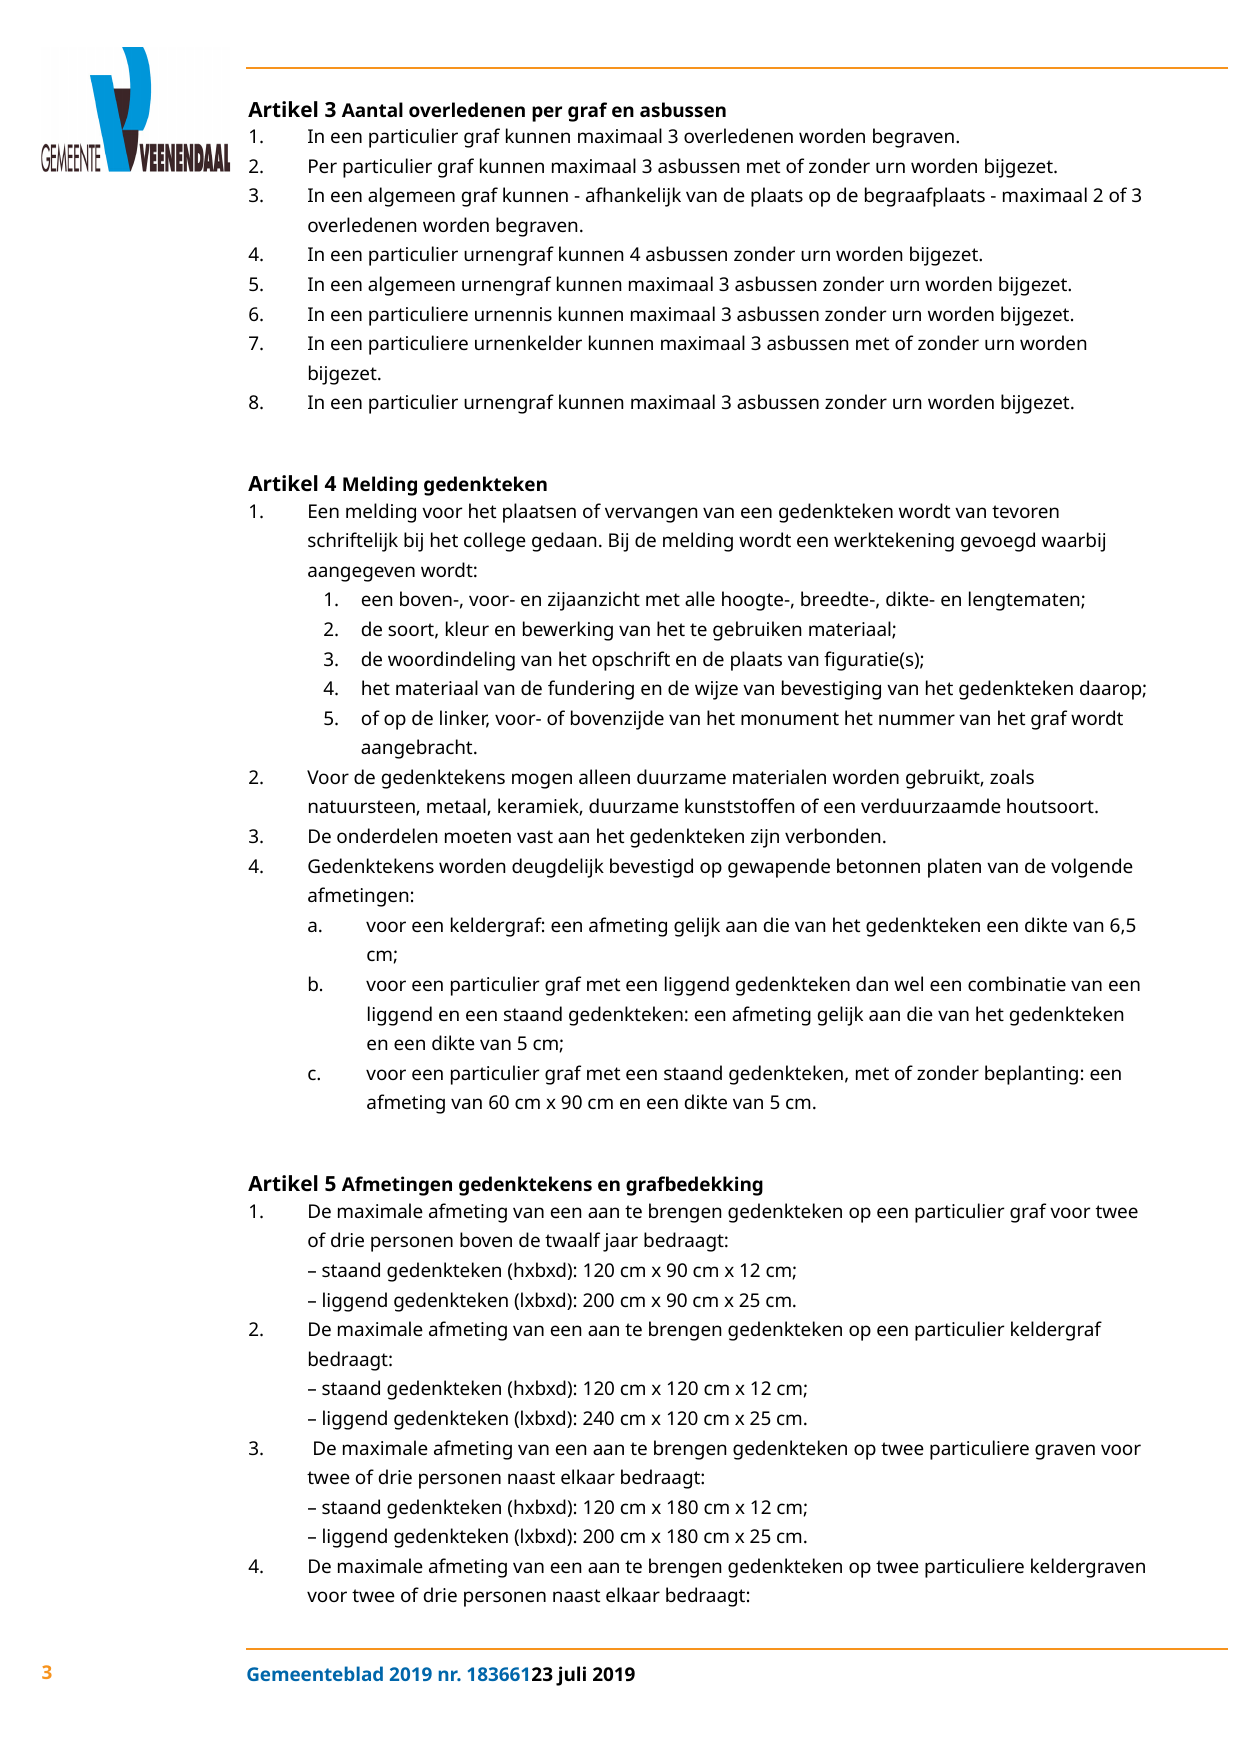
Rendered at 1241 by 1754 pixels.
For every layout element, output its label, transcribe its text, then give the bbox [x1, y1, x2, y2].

list een boven-, voor- en zijaanzicht met alle hoogte-, breedte-, dikte- en lengtematen; [323, 587, 1152, 612]
list In een particulier graf kunnen maximaal 3 overledenen worden begraven. [248, 123, 1152, 149]
list – staand gedenkteken (hxbxd): 120 cm x 180 cm x 12 cm; [248, 1494, 1152, 1519]
list De maximale afmeting van een aan te brengen gedenkteken op een particulier graf voor twee of drie personen boven de twaalf jaar bedraagt: [248, 1198, 1152, 1253]
list – liggend gedenkteken (lxbxd): 200 cm x 180 cm x 25 cm. [248, 1523, 1152, 1549]
list In een particulier urnengraf kunnen 4 asbussen zonder urn worden bijgezet. [248, 242, 1152, 267]
list – liggend gedenkteken (lxbxd): 200 cm x 90 cm x 25 cm. [248, 1287, 1152, 1312]
list – liggend gedenkteken (lxbxd): 240 cm x 120 cm x 25 cm. [248, 1405, 1152, 1431]
text Artikel 3 Aantal overledenen per graf en asbussen [248, 95, 1152, 123]
list het materiaal van de fundering en de wijze van bevestiging van het gedenkteken daarop; [323, 675, 1152, 701]
list De maximale afmeting van een aan te brengen gedenkteken op twee particuliere keldergraven voor twee of drie personen naast elkaar bedraagt: [248, 1553, 1152, 1608]
list of op de linker, voor- of bovenzijde van het monument het nummer van het graf wordt aangebracht. [323, 705, 1152, 760]
list de woordindeling van het opschrift en de plaats van figuratie(s); [323, 646, 1152, 672]
text Artikel 4 Melding gedenkteken [248, 469, 1152, 498]
list In een algemeen urnengraf kunnen maximaal 3 asbussen zonder urn worden bijgezet. [248, 271, 1152, 297]
list – staand gedenkteken (hxbxd): 120 cm x 120 cm x 12 cm; [248, 1376, 1152, 1401]
picture [123, 47, 231, 172]
list In een algemeen graf kunnen - afhankelijk van de plaats op de begraafplaats - maximaal 2 of 3 overledenen worden begraven. [248, 182, 1152, 238]
list In een particuliere urnennis kunnen maximaal 3 asbussen zonder urn worden bijgezet. [248, 301, 1152, 326]
list Een melding voor het plaatsen of vervangen van een gedenkteken wordt van tevoren schriftelijk bij het college gedaan. Bij de melding wordt een werktekening gevoegd waarbij aangegeven wordt: [248, 498, 1152, 583]
list voor een particulier graf met een staand gedenkteken, met of zonder beplanting: een afmeting van 60 cm x 90 cm en een dikte van 5 cm. [307, 1060, 1152, 1115]
list voor een keldergraf: een afmeting gelijk aan die van het gedenkteken een dikte van 6,5 cm; [307, 912, 1152, 967]
list Per particulier graf kunnen maximaal 3 asbussen met of zonder urn worden bijgezet. [248, 153, 1152, 178]
text Artikel 5 Afmetingen gedenktekens en grafbedekking [248, 1169, 1152, 1198]
list – staand gedenkteken (hxbxd): 120 cm x 90 cm x 12 cm; [248, 1257, 1152, 1283]
list De onderdelen moeten vast aan het gedenkteken zijn verbonden. [248, 823, 1152, 849]
list Gedenktekens worden deugdelijk bevestigd op gewapende betonnen platen van de volgende afmetingen: [248, 853, 1152, 908]
list voor een particulier graf met een liggend gedenkteken dan wel een combinatie van een liggend en een staand gedenkteken: een afmeting gelijk aan die van het gedenkteken en een dikte van 5 cm; [307, 971, 1152, 1056]
list De maximale afmeting van een aan te brengen gedenkteken op een particulier keldergraf bedraagt: [248, 1316, 1152, 1372]
list In een particulier urnengraf kunnen maximaal 3 asbussen zonder urn worden bijgezet. [248, 389, 1152, 415]
list In een particuliere urnenkelder kunnen maximaal 3 asbussen met of zonder urn worden bijgezet. [248, 330, 1152, 386]
list de soort, kleur en bewerking van het te gebruiken materiaal; [323, 616, 1152, 642]
list De maximale afmeting van een aan te brengen gedenkteken op twee particuliere graven voor twee of drie personen naast elkaar bedraagt: [248, 1435, 1152, 1490]
picture [41, 47, 130, 172]
list Voor de gedenktekens mogen alleen duurzame materialen worden gebruikt, zoals natuursteen, metaal, keramiek, duurzame kunststoffen of een verduurzaamde houtsoort. [248, 764, 1152, 819]
